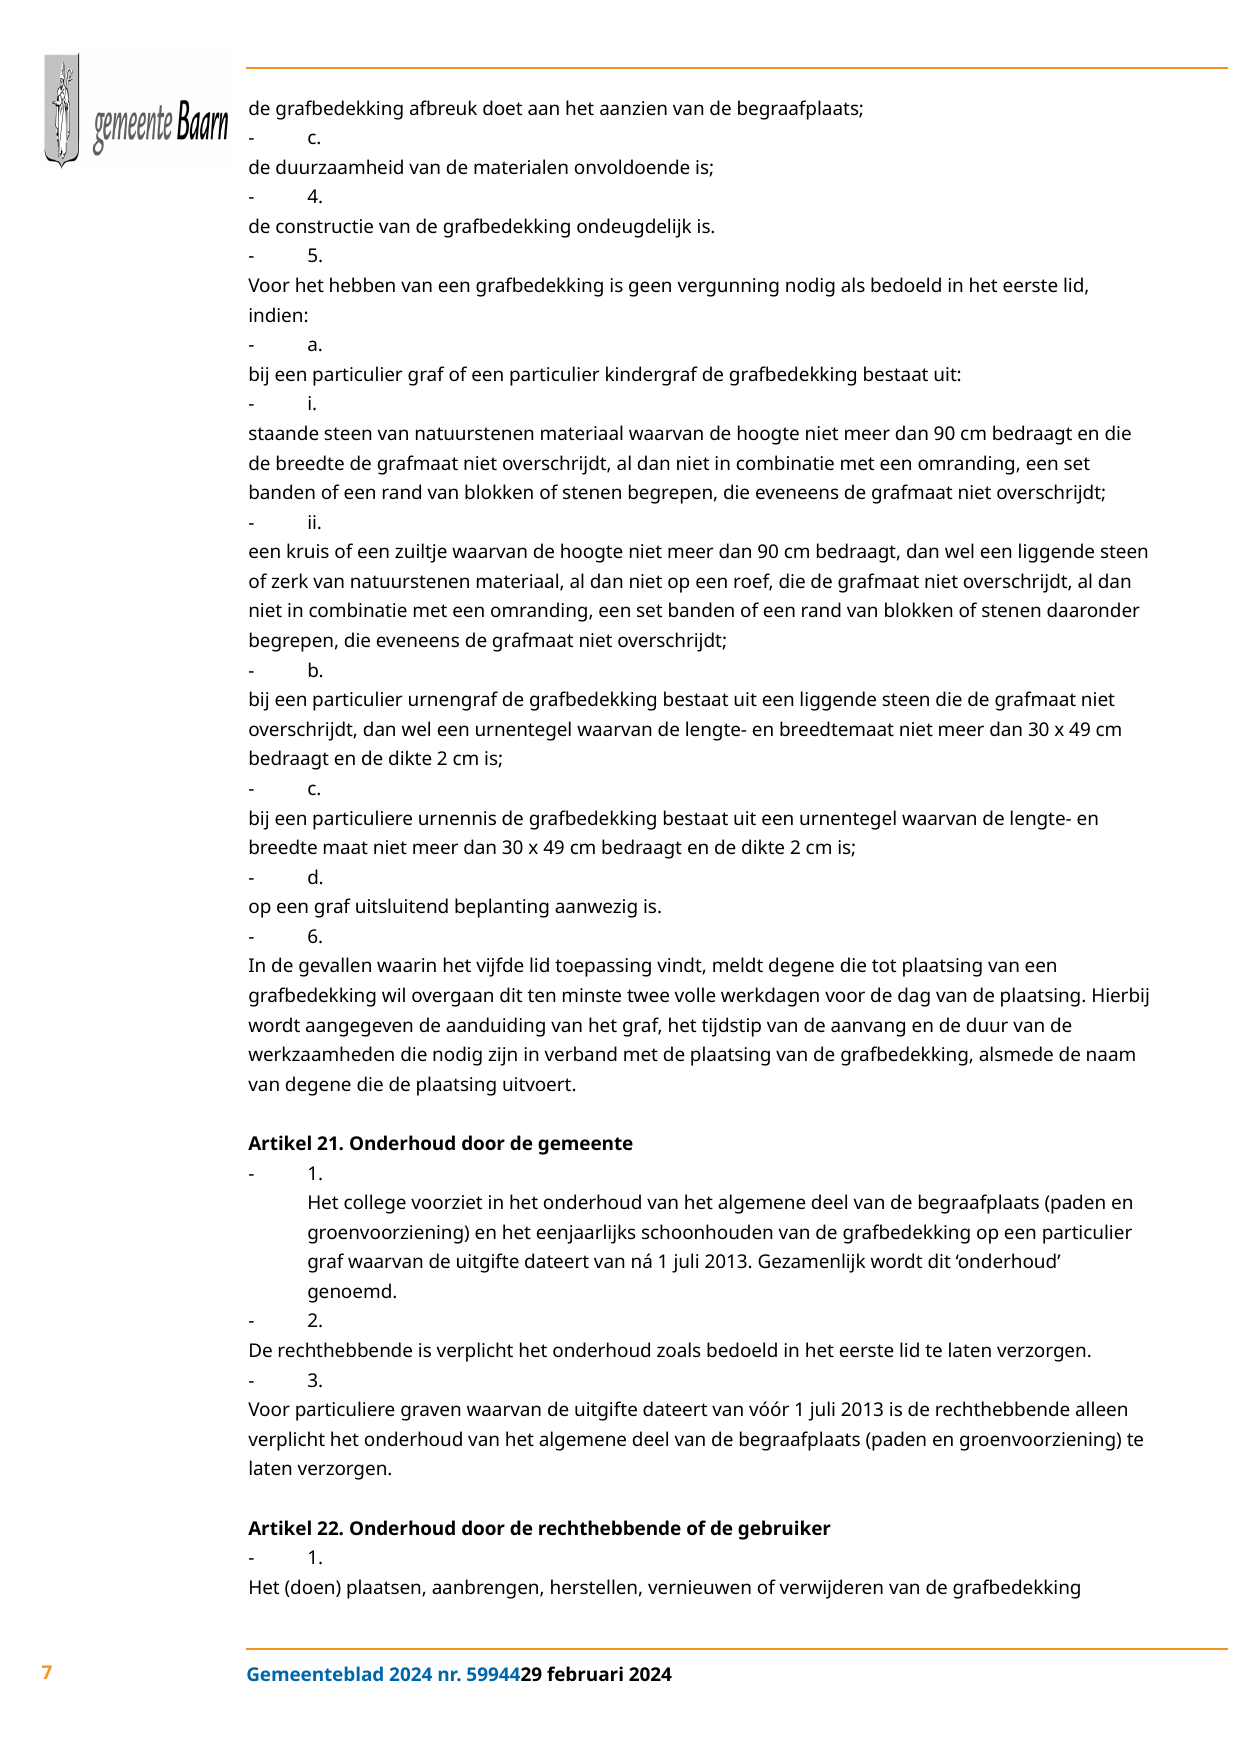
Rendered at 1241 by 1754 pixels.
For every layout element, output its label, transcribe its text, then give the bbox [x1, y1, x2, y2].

list 1. [248, 1544, 1152, 1570]
list 6. [248, 923, 1152, 949]
list Het college voorziet in het onderhoud van het algemene deel van de begraafplaats (paden en groenvoorziening) en het eenjaarlijks schoonhouden van de grafbedekking op een particulier graf waarvan de uitgifte dateert van ná 1 juli 2013. Gezamenlijk wordt dit ‘onderhoud’ genoemd. [248, 1189, 1152, 1304]
list 5. [248, 243, 1152, 268]
text Voor het hebben van een grafbedekking is geen vergunning nodig als bedoeld in het eerste lid, indien: [248, 272, 1152, 328]
list 2. [248, 1308, 1152, 1333]
list ii. [248, 509, 1152, 535]
list i. [248, 391, 1152, 416]
list 3. [248, 1367, 1152, 1393]
text Voor particuliere graven waarvan de uitgifte dateert van vóór 1 juli 2013 is de rechthebbende alleen verplicht het onderhoud van het algemene deel van de begraafplaats (paden en groenvoorziening) te laten verzorgen. [248, 1396, 1152, 1481]
text De rechthebbende is verplicht het onderhoud zoals bedoeld in het eerste lid te laten verzorgen. [248, 1337, 1152, 1363]
text de grafbedekking afbreuk doet aan het aanzien van de begraafplaats; [248, 95, 1152, 121]
text In de gevallen waarin het vijfde lid toepassing vindt, meldt degene die tot plaatsing van een grafbedekking wil overgaan dit ten minste twee volle werkdagen voor de dag van de plaatsing. Hierbij wordt aangegeven de aanduiding van het graf, het tijdstip van de aanvang en de duur van de werkzaamheden die nodig zijn in verband met de plaatsing van de grafbedekking, alsmede de naam van degene die de plaatsing uitvoert. [248, 953, 1152, 1097]
text een kruis of een zuiltje waarvan de hoogte niet meer dan 90 cm bedraagt, dan wel een liggende steen of zerk van natuurstenen materiaal, al dan niet op een roef, die de grafmaat niet overschrijdt, al dan niet in combinatie met een omranding, een set banden of een rand van blokken of stenen daaronder begrepen, die eveneens de grafmaat niet overschrijdt; [248, 538, 1152, 653]
text de duurzaamheid van de materialen onvoldoende is; [248, 154, 1152, 180]
list a. [248, 331, 1152, 357]
list 4. [248, 183, 1152, 209]
text bij een particuliere urnennis de grafbedekking bestaat uit een urnentegel waarvan de lengte- en breedte maat niet meer dan 30 x 49 cm bedraagt en de dikte 2 cm is; [248, 805, 1152, 860]
text Artikel 22. Onderhoud door de rechthebbende of de gebruiker [248, 1515, 1152, 1541]
text bij een particulier graf of een particulier kindergraf de grafbedekking bestaat uit: [248, 361, 1152, 387]
text Artikel 21. Onderhoud door de gemeente [248, 1130, 1152, 1156]
list c. [248, 775, 1152, 801]
text de constructie van de grafbedekking ondeugdelijk is. [248, 213, 1152, 239]
text staande steen van natuurstenen materiaal waarvan de hoogte niet meer dan 90 cm bedraagt en die de breedte de grafmaat niet overschrijdt, al dan niet in combinatie met een omranding, een set banden of een rand van blokken of stenen begrepen, die eveneens de grafmaat niet overschrijdt; [248, 420, 1152, 505]
text Het (doen) plaatsen, aanbrengen, herstellen, vernieuwen of verwijderen van de grafbedekking [248, 1574, 1152, 1600]
list d. [248, 864, 1152, 890]
list b. [248, 657, 1152, 683]
picture [41, 47, 231, 172]
list 1. [248, 1160, 1152, 1186]
list c. [248, 124, 1152, 150]
text bij een particulier urnengraf de grafbedekking bestaat uit een liggende steen die de grafmaat niet overschrijdt, dan wel een urnentegel waarvan de lengte- en breedtemaat niet meer dan 30 x 49 cm bedraagt en de dikte 2 cm is; [248, 686, 1152, 771]
text op een graf uitsluitend beplanting aanwezig is. [248, 893, 1152, 919]
